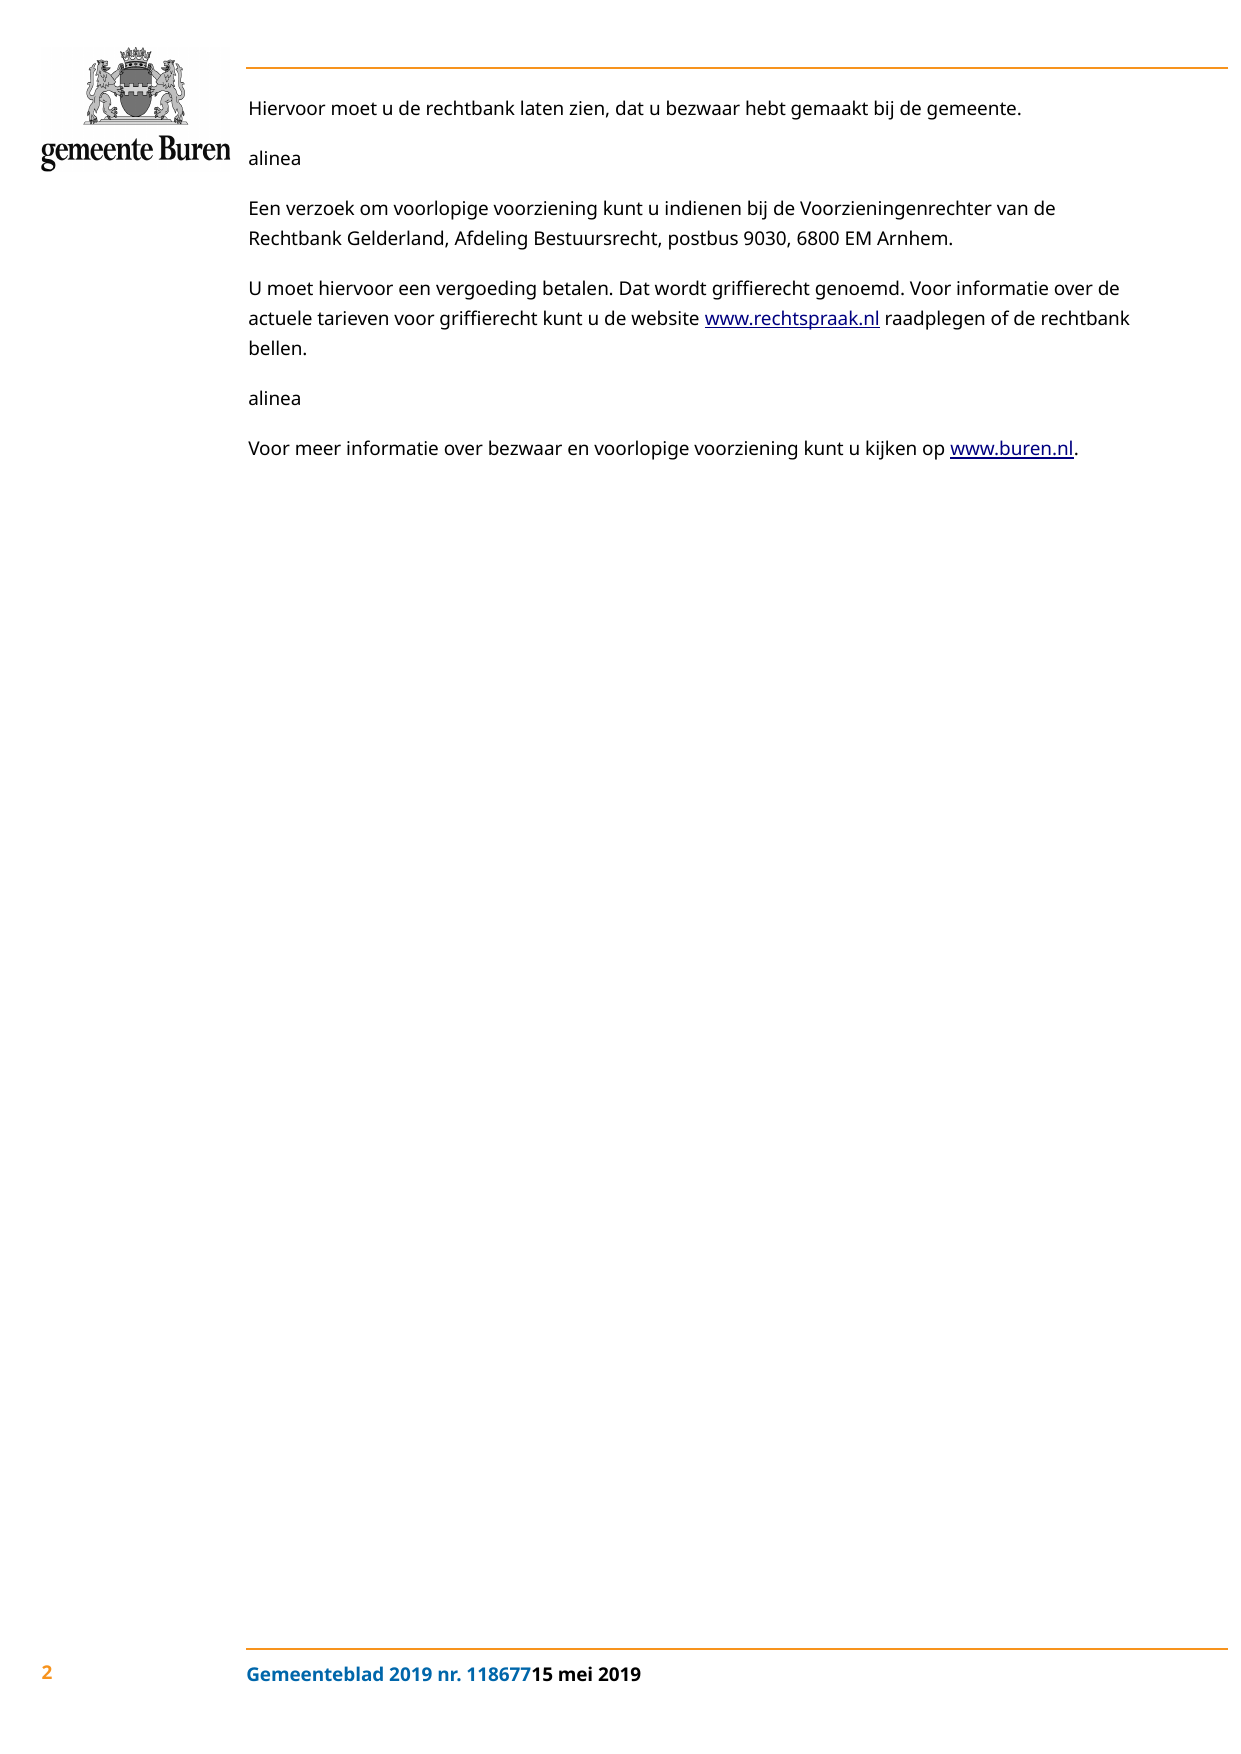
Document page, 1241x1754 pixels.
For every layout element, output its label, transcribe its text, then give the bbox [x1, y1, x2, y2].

text Voor meer informatie over bezwaar en voorlopige voorziening kunt u kijken op www.buren.nl. [248, 436, 1152, 461]
text U moet hiervoor een vergoeding betalen. Dat wordt griffierecht genoemd. Voor informatie over de actuele tarieven voor griffierecht kunt u de website www.rechtspraak.nl raadplegen of de rechtbank bellen. [248, 276, 1152, 361]
text Hiervoor moet u de rechtbank laten zien, dat u bezwaar hebt gemaakt bij de gemeente. [248, 95, 1152, 121]
text alinea­ [248, 385, 1152, 411]
text alinea­ [248, 145, 1152, 171]
text Een verzoek om voorlopige voorziening kunt u indienen bij de Voorzieningenrechter van de Rechtbank Gelderland, Afdeling Bestuursrecht, postbus 9030, 6800 EM Arnhem. [248, 196, 1152, 251]
picture [41, 47, 231, 172]
